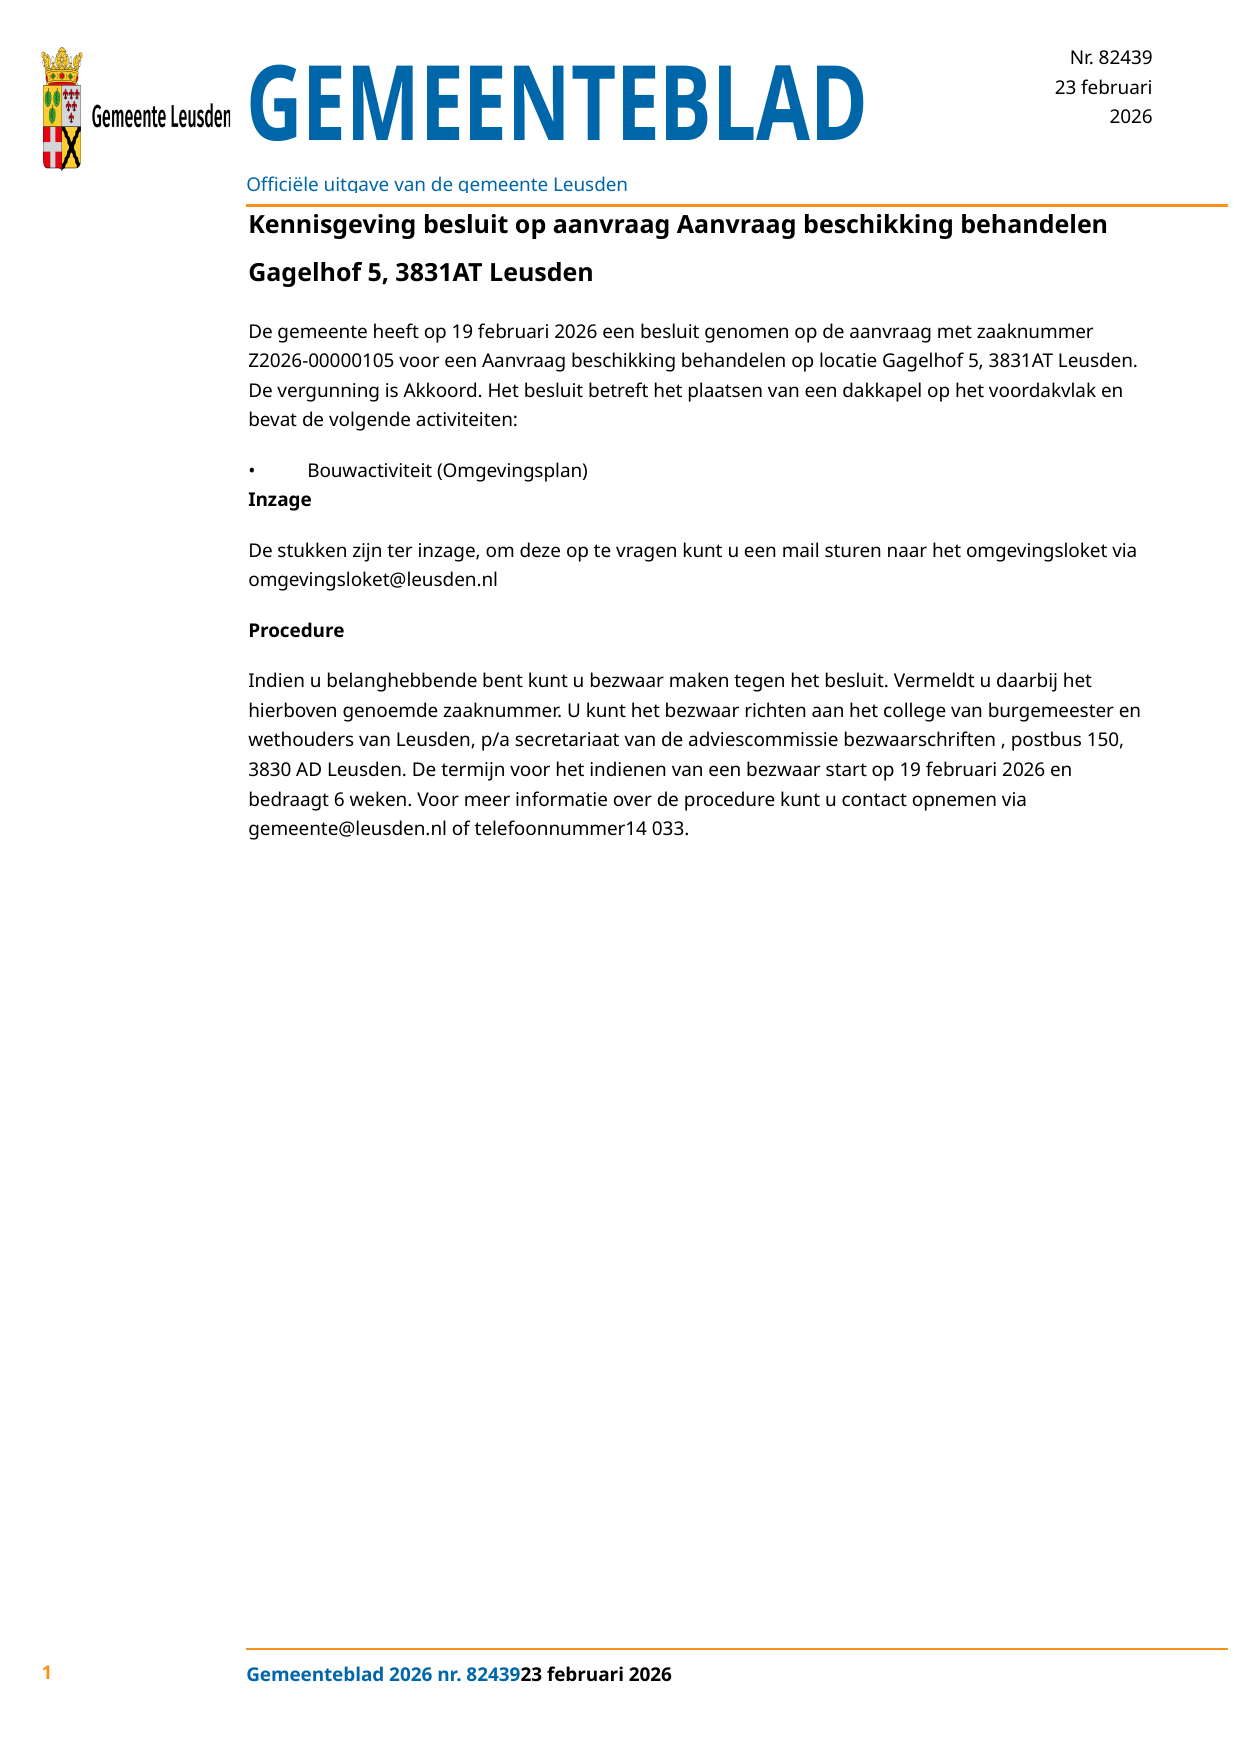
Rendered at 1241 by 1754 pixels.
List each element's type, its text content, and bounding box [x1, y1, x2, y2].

text Indien u belanghebbende bent kunt u bezwaar maken tegen het besluit. Vermeldt u daarbij het hierboven genoemde zaaknummer. U kunt het bezwaar richten aan het college van burgemeester en wethouders van Leusden, p/a secretariaat van de adviescommissie bezwaarschriften , postbus 150, 3830 AD Leusden. De termijn voor het indienen van een bezwaar start op 19 februari 2026 en bedraagt 6 weken. Voor meer informatie over de procedure kunt u contact opnemen via gemeente@leusden.nl of telefoonnummer14 033. [248, 667, 1152, 841]
text Inzage [248, 487, 1152, 512]
text Procedure [248, 617, 1152, 643]
text De stukken zijn ter inzage, om deze op te vragen kunt u een mail sturen naar het omgevingsloket via omgevingsloket@leusden.nl [248, 537, 1152, 592]
text De gemeente heeft op 19 februari 2026 een besluit genomen op de aanvraag met zaaknummer Z2026-00000105 voor een Aanvraag beschikking behandelen op locatie Gagelhof 5, 3831AT Leusden. De vergunning is Akkoord. Het besluit betreft het plaatsen van een dakkapel op het voordakvlak en bevat de volgende activiteiten: [248, 318, 1152, 432]
picture [41, 47, 231, 172]
list Bouwactiviteit (Omgevingsplan) [248, 457, 1152, 483]
text Kennisgeving besluit op aanvraag Aanvraag beschikking behandelen Gagelhof 5, 3831AT Leusden [248, 207, 1152, 288]
